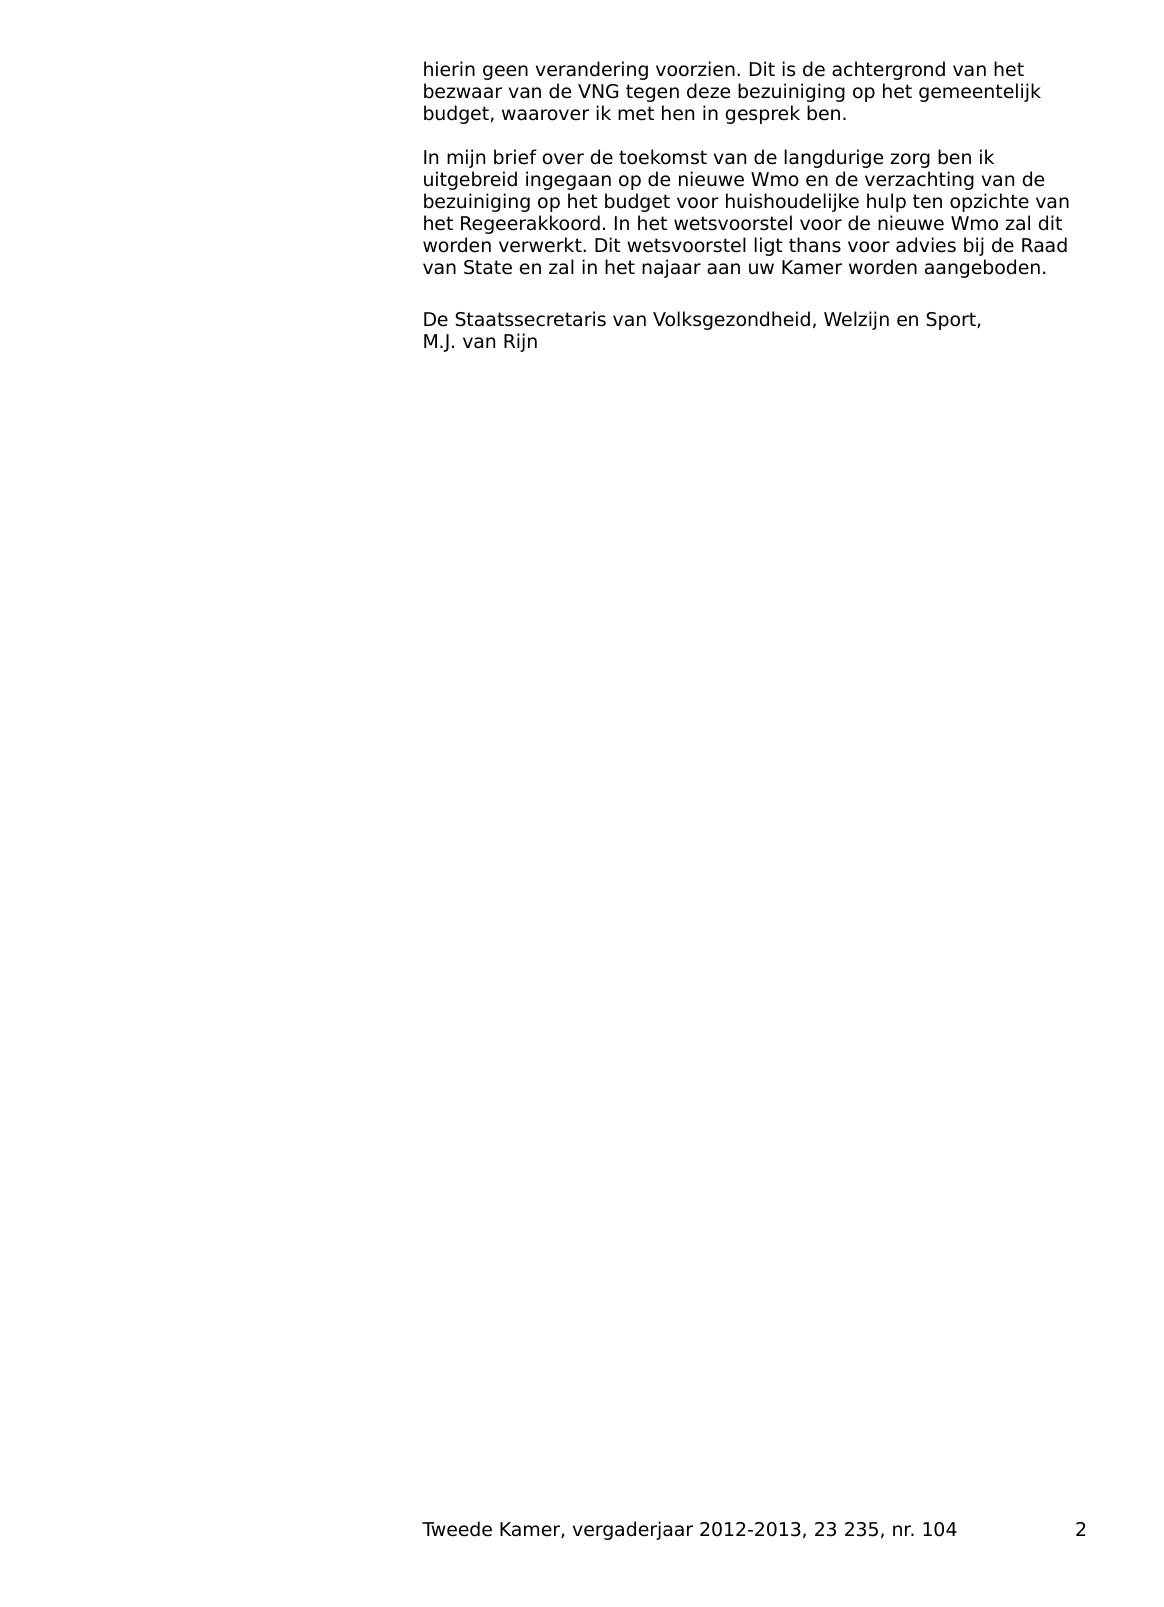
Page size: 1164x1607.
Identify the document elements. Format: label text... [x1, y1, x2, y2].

text De Staatssecretaris van Volksgezondheid, Welzijn en Sport, M.J. van Rijn [422, 309, 1087, 353]
text In mijn brief over de toekomst van de langdurige zorg ben ik uitgebreid ingegaan op de nieuwe Wmo en de verzachting van de bezuiniging op het budget voor huishoudelijke hulp ten opzichte van het Regeerakkoord. In het wetsvoorstel voor de nieuwe Wmo zal dit worden verwerkt. Dit wetsvoorstel ligt thans voor advies bij de Raad van State en zal in het najaar aan uw Kamer worden aangeboden. [422, 147, 1087, 279]
text hierin geen verandering voorzien. Dit is de achtergrond van het bezwaar van de VNG tegen deze bezuiniging op het gemeentelijk budget, waarover ik met hen in gesprek ben. [422, 59, 1087, 125]
